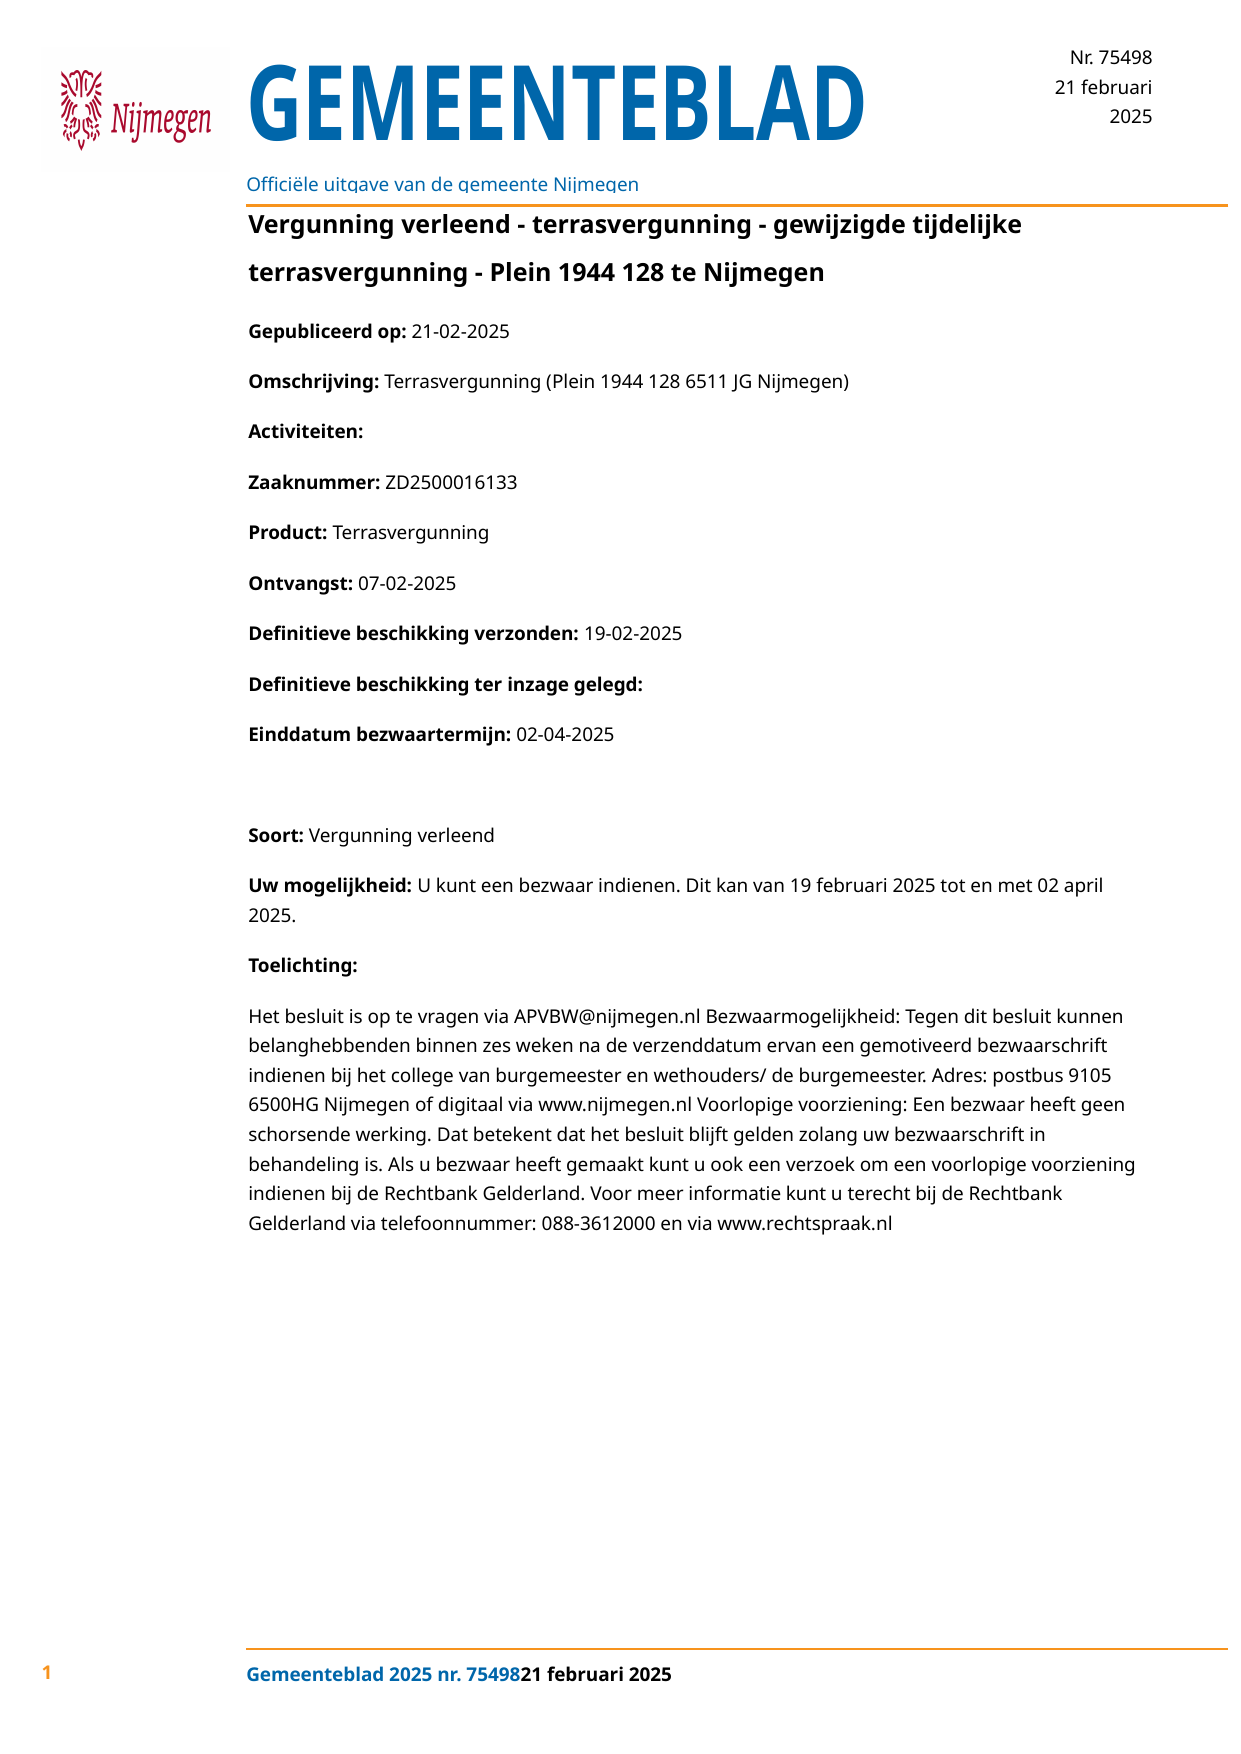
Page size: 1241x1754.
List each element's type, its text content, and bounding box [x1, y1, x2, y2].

picture [41, 47, 231, 172]
text Uw mogelijkheid: U kunt een bezwaar indienen. Dit kan van 19 februari 2025 tot en met 02 april 2025. [248, 872, 1152, 928]
text Omschrijving: Terrasvergunning (Plein 1944 128 6511 JG Nijmegen) [248, 368, 1152, 394]
text Ontvangst: 07-02-2025 [248, 570, 1152, 596]
text Activiteiten: [248, 419, 1152, 444]
text Het besluit is op te vragen via APVBW@nijmegen.nl Bezwaarmogelijkheid: Tegen dit besluit kunnen belanghebbenden binnen zes weken na de verzenddatum ervan een gemotiveerd bezwaarschrift indienen bij het college van burgemeester en wethouders/ de burgemeester. Adres: postbus 9105 6500HG Nijmegen of digitaal via www.nijmegen.nl Voorlopige voorziening: Een bezwaar heeft geen schorsende werking. Dat betekent dat het besluit blijft gelden zolang uw bezwaarschrift in behandeling is. Als u bezwaar heeft gemaakt kunt u ook een verzoek om een voorlopige voorziening indienen bij de Rechtbank Gelderland. Voor meer informatie kunt u terecht bij de Rechtbank Gelderland via telefoonnummer: 088-3612000 en via www.rechtspraak.nl [248, 1003, 1152, 1236]
text Gepubliceerd op: 21-02-2025 [248, 318, 1152, 344]
text Toelichting: [248, 952, 1152, 978]
text Zaaknummer: ZD2500016133 [248, 469, 1152, 495]
text Einddatum bezwaartermijn: 02-04-2025 [248, 721, 1152, 747]
text Definitieve beschikking verzonden: 19-02-2025 [248, 620, 1152, 646]
text Definitieve beschikking ter inzage gelegd: [248, 671, 1152, 697]
text Product: Terrasvergunning [248, 519, 1152, 545]
text Vergunning verleend - terrasvergunning - gewijzigde tijdelijke terrasvergunning - Plein 1944 128 te Nijmegen [248, 207, 1152, 288]
text Soort: Vergunning verleend [248, 822, 1152, 848]
